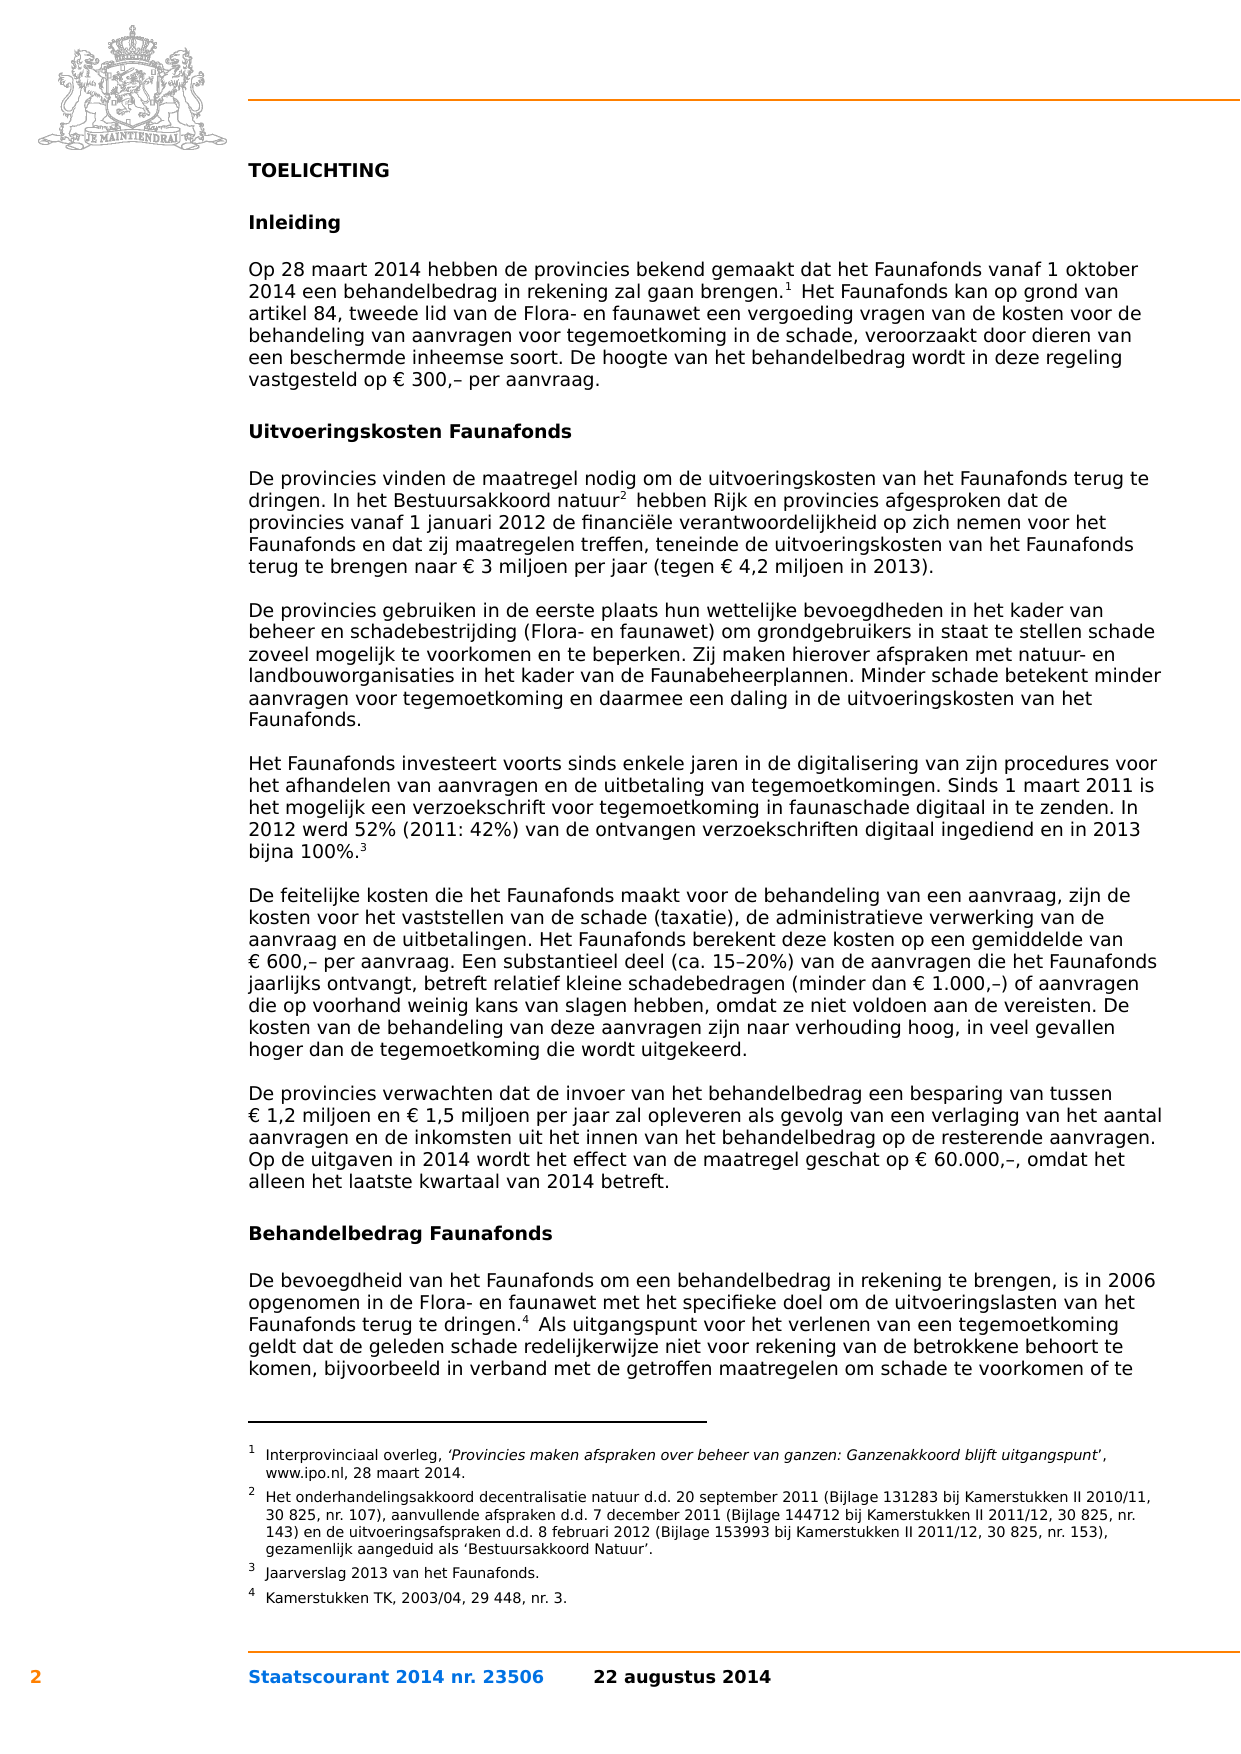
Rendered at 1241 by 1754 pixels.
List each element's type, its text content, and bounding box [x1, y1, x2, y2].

text De provincies verwachten dat de invoer van het behandelbedrag een besparing van tussen € 1,2 miljoen en € 1,5 miljoen per jaar zal opleveren als gevolg van een verlaging van het aantal aanvragen en de inkomsten uit het innen van het behandelbedrag op de resterende aanvragen. Op de uitgaven in 2014 wordt het effect van de maatregel geschat op € 60.000,–, omdat het alleen het laatste kwartaal van 2014 betreft. [248, 1083, 1163, 1193]
text Jaarverslag 2013 van het Faunafonds. [248, 1561, 1163, 1583]
text Interprovinciaal overleg, ‘Provincies maken afspraken over beheer van ganzen: Ganzenakkoord blijft uitgangspunt’, www.ipo.nl, 28 maart 2014. [248, 1443, 1163, 1482]
subtitle Inleiding [248, 212, 1163, 234]
text De feitelijke kosten die het Faunafonds maakt voor de behandeling van een aanvraag, zijn de kosten voor het vaststellen van de schade (taxatie), de administratieve verwerking van de aanvraag en de uitbetalingen. Het Faunafonds berekent deze kosten op een gemiddelde van € 600,– per aanvraag. Een substantieel deel (ca. 15–20%) van de aanvragen die het Faunafonds jaarlijks ontvangt, betreft relatief kleine schadebedragen (minder dan € 1.000,–) of aanvragen die op voorhand weinig kans van slagen hebben, omdat ze niet voldoen aan de vereisten. De kosten van de behandeling van deze aanvragen zijn naar verhouding hoog, in veel gevallen hoger dan de tegemoetkoming die wordt uitgekeerd. [248, 885, 1163, 1061]
text De bevoegdheid van het Faunafonds om een behandelbedrag in rekening te brengen, is in 2006 opgenomen in de Flora- en faunawet met het specifieke doel om de uitvoeringslasten van het Faunafonds terug te dringen. Als uitgangspunt voor het verlenen van een tegemoetkoming geldt dat de geleden schade redelijkerwijze niet voor rekening van de betrokkene behoort te komen, bijvoorbeeld in verband met de getroffen maatregelen om schade te voorkomen of te [248, 1269, 1163, 1379]
picture [38, 25, 227, 150]
subtitle TOELICHTING [248, 160, 1163, 182]
subtitle Uitvoeringskosten Faunafonds [248, 421, 1163, 443]
text De provincies gebruiken in de eerste plaats hun wettelijke bevoegdheden in het kader van beheer en schadebestrijding (Flora- en faunawet) om grondgebruikers in staat te stellen schade zoveel mogelijk te voorkomen en te beperken. Zij maken hierover afspraken met natuur- en landbouworganisaties in het kader van de Faunabeheerplannen. Minder schade betekent minder aanvragen voor tegemoetkoming en daarmee een daling in de uitvoeringskosten van het Faunafonds. [248, 599, 1163, 731]
text Op 28 maart 2014 hebben de provincies bekend gemaakt dat het Faunafonds vanaf 1 oktober 2014 een behandelbedrag in rekening zal gaan brengen. Het Faunafonds kan op grond van artikel 84, tweede lid van de Flora- en faunawet een vergoeding vragen van de kosten voor de behandeling van aanvragen voor tegemoetkoming in de schade, veroorzaakt door dieren van een beschermde inheemse soort. De hoogte van het behandelbedrag wordt in deze regeling vastgesteld op € 300,– per aanvraag. [248, 259, 1163, 391]
text De provincies vinden de maatregel nodig om de uitvoeringskosten van het Faunafonds terug te dringen. In het Bestuursakkoord natuur hebben Rijk en provincies afgesproken dat de provincies vanaf 1 januari 2012 de financiële verantwoordelijkheid op zich nemen voor het Faunafonds en dat zij maatregelen treffen, teneinde de uitvoeringskosten van het Faunafonds terug te brengen naar € 3 miljoen per jaar (tegen € 4,2 miljoen in 2013). [248, 468, 1163, 578]
text Het Faunafonds investeert voorts sinds enkele jaren in de digitalisering van zijn procedures voor het afhandelen van aanvragen en de uitbetaling van tegemoetkomingen. Sinds 1 maart 2011 is het mogelijk een verzoekschrift voor tegemoetkoming in faunaschade digitaal in te zenden. In 2012 werd 52% (2011: 42%) van de ontvangen verzoekschriften digitaal ingediend en in 2013 bijna 100%. [248, 753, 1163, 863]
text Het onderhandelingsakkoord decentralisatie natuur d.d. 20 september 2011 (Bijlage 131283 bij Kamerstukken II 2010/11, 30 825, nr. 107), aanvullende afspraken d.d. 7 december 2011 (Bijlage 144712 bij Kamerstukken II 2011/12, 30 825, nr. 143) en de uitvoeringsafspraken d.d. 8 februari 2012 (Bijlage 153993 bij Kamerstukken II 2011/12, 30 825, nr. 153), gezamenlijk aangeduid als ‘Bestuursakkoord Natuur’. [248, 1485, 1163, 1558]
subtitle Behandelbedrag Faunafonds [248, 1223, 1163, 1244]
text Kamerstukken TK, 2003/04, 29 448, nr. 3. [248, 1586, 1163, 1608]
